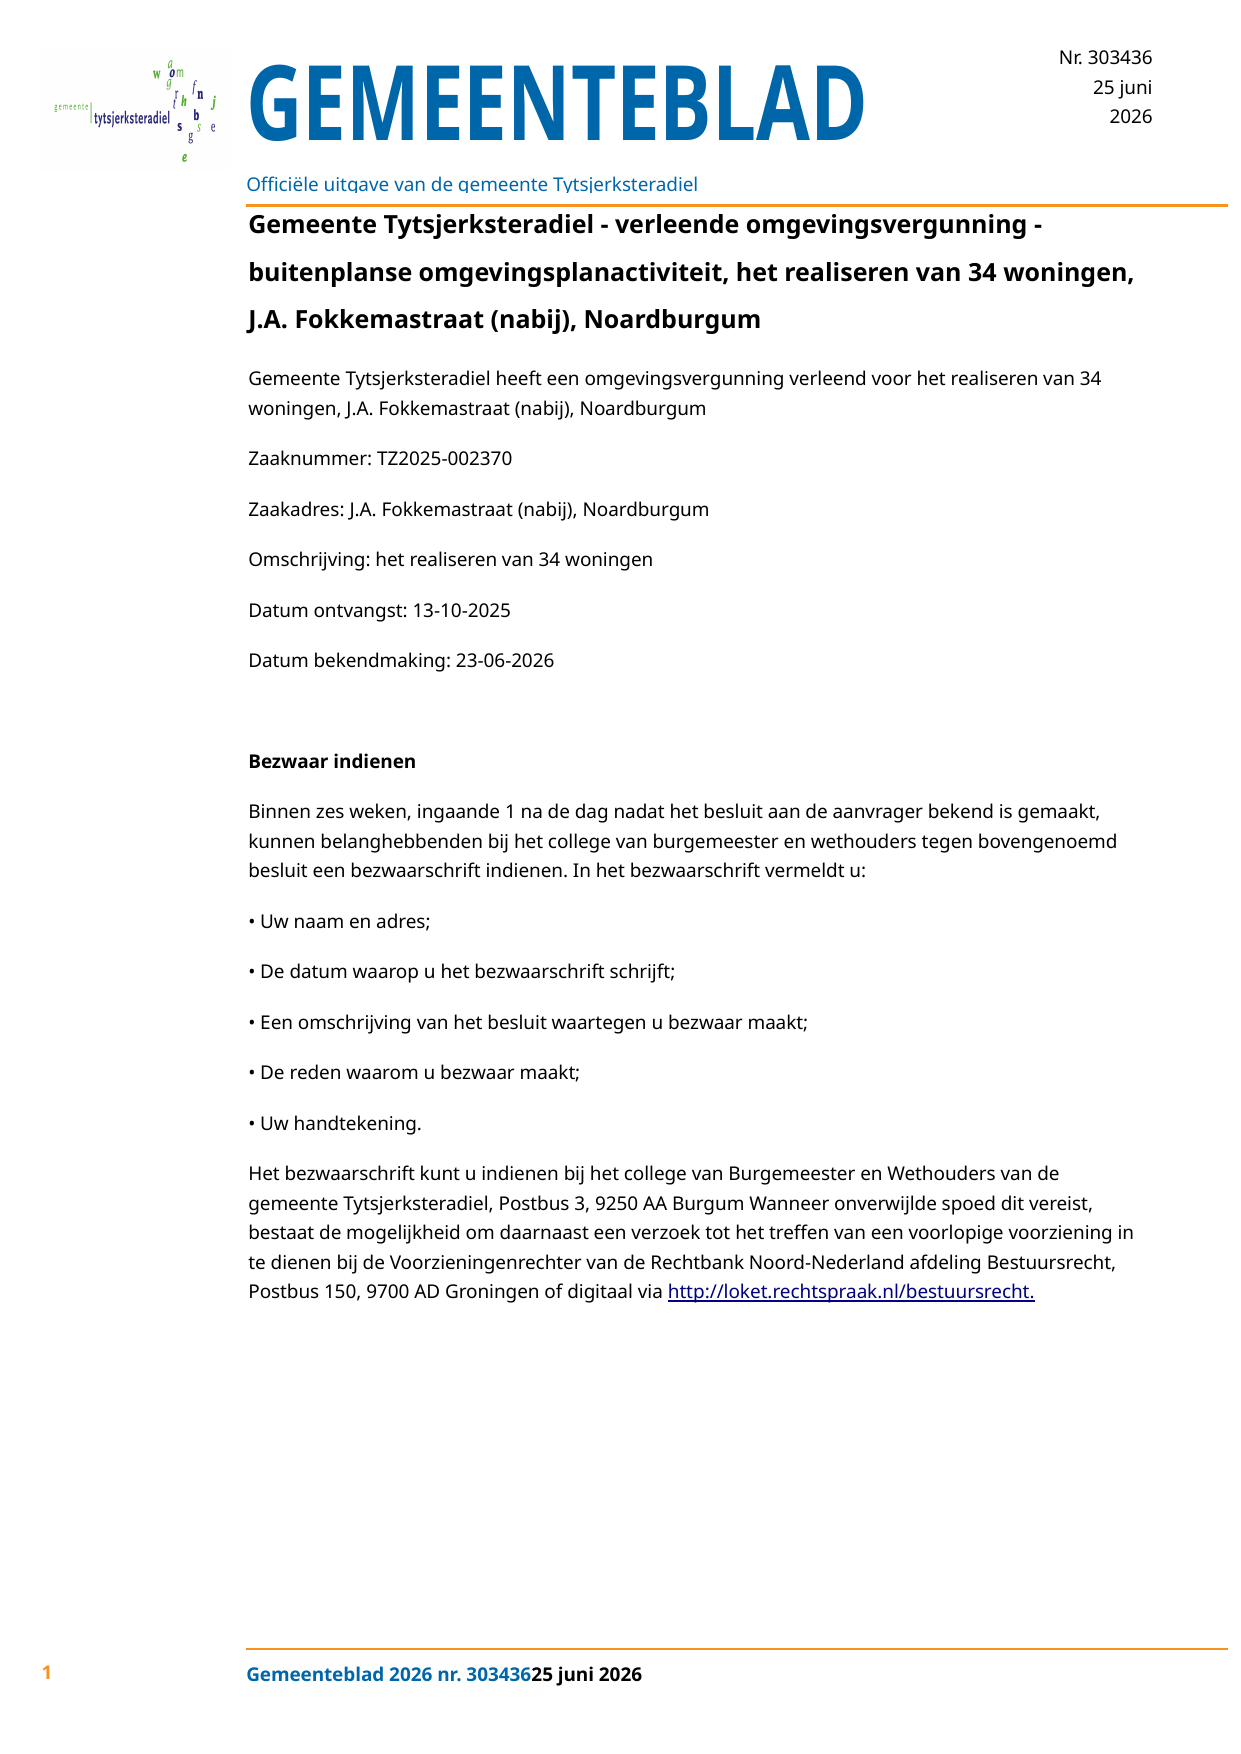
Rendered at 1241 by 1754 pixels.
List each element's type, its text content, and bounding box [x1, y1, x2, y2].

text • De datum waarop u het bezwaarschrift schrijft; [248, 958, 1152, 984]
picture [41, 47, 231, 172]
text • Uw handtekening. [248, 1110, 1152, 1135]
text Gemeente Tytsjerksteradiel - verleende omgevingsvergunning - buitenplanse omgevingsplanactiviteit, het realiseren van 34 woningen, J.A. Fokkemastraat (nabij), Noardburgum [248, 207, 1152, 336]
text • De reden waarom u bezwaar maakt; [248, 1059, 1152, 1085]
text Datum bekendmaking: 23-06-2026 [248, 647, 1152, 673]
text Zaakadres: J.A. Fokkemastraat (nabij), Noardburgum [248, 496, 1152, 522]
text • Uw naam en adres; [248, 908, 1152, 934]
text Gemeente Tytsjerksteradiel heeft een omgevingsvergunning verleend voor het realiseren van 34 woningen, J.A. Fokkemastraat (nabij), Noardburgum [248, 366, 1152, 421]
text • Een omschrijving van het besluit waartegen u bezwaar maakt; [248, 1009, 1152, 1034]
text Binnen zes weken, ingaande 1 na de dag nadat het besluit aan de aanvrager bekend is gemaakt, kunnen belanghebbenden bij het college van burgemeester en wethouders tegen bovengenoemd besluit een bezwaarschrift indienen. In het bezwaarschrift vermeldt u: [248, 798, 1152, 883]
text Datum ontvangst: 13-10-2025 [248, 597, 1152, 622]
text Het bezwaarschrift kunt u indienen bij het college van Burgemeester en Wethouders van de gemeente Tytsjerksteradiel, Postbus 3, 9250 AA Burgum Wanneer onverwijlde spoed dit vereist, bestaat de mogelijkheid om daarnaast een verzoek tot het treffen van een voorlopige voorziening in te dienen bij de Voorzieningenrechter van de Rechtbank Noord-Nederland afdeling Bestuursrecht, Postbus 150, 9700 AD Groningen of digitaal via http://loket.rechtspraak.nl/bestuursrecht. [248, 1160, 1152, 1304]
text Omschrijving: het realiseren van 34 woningen [248, 546, 1152, 572]
text Zaaknummer: TZ2025-002370 [248, 446, 1152, 471]
text Bezwaar indienen [248, 748, 1152, 774]
